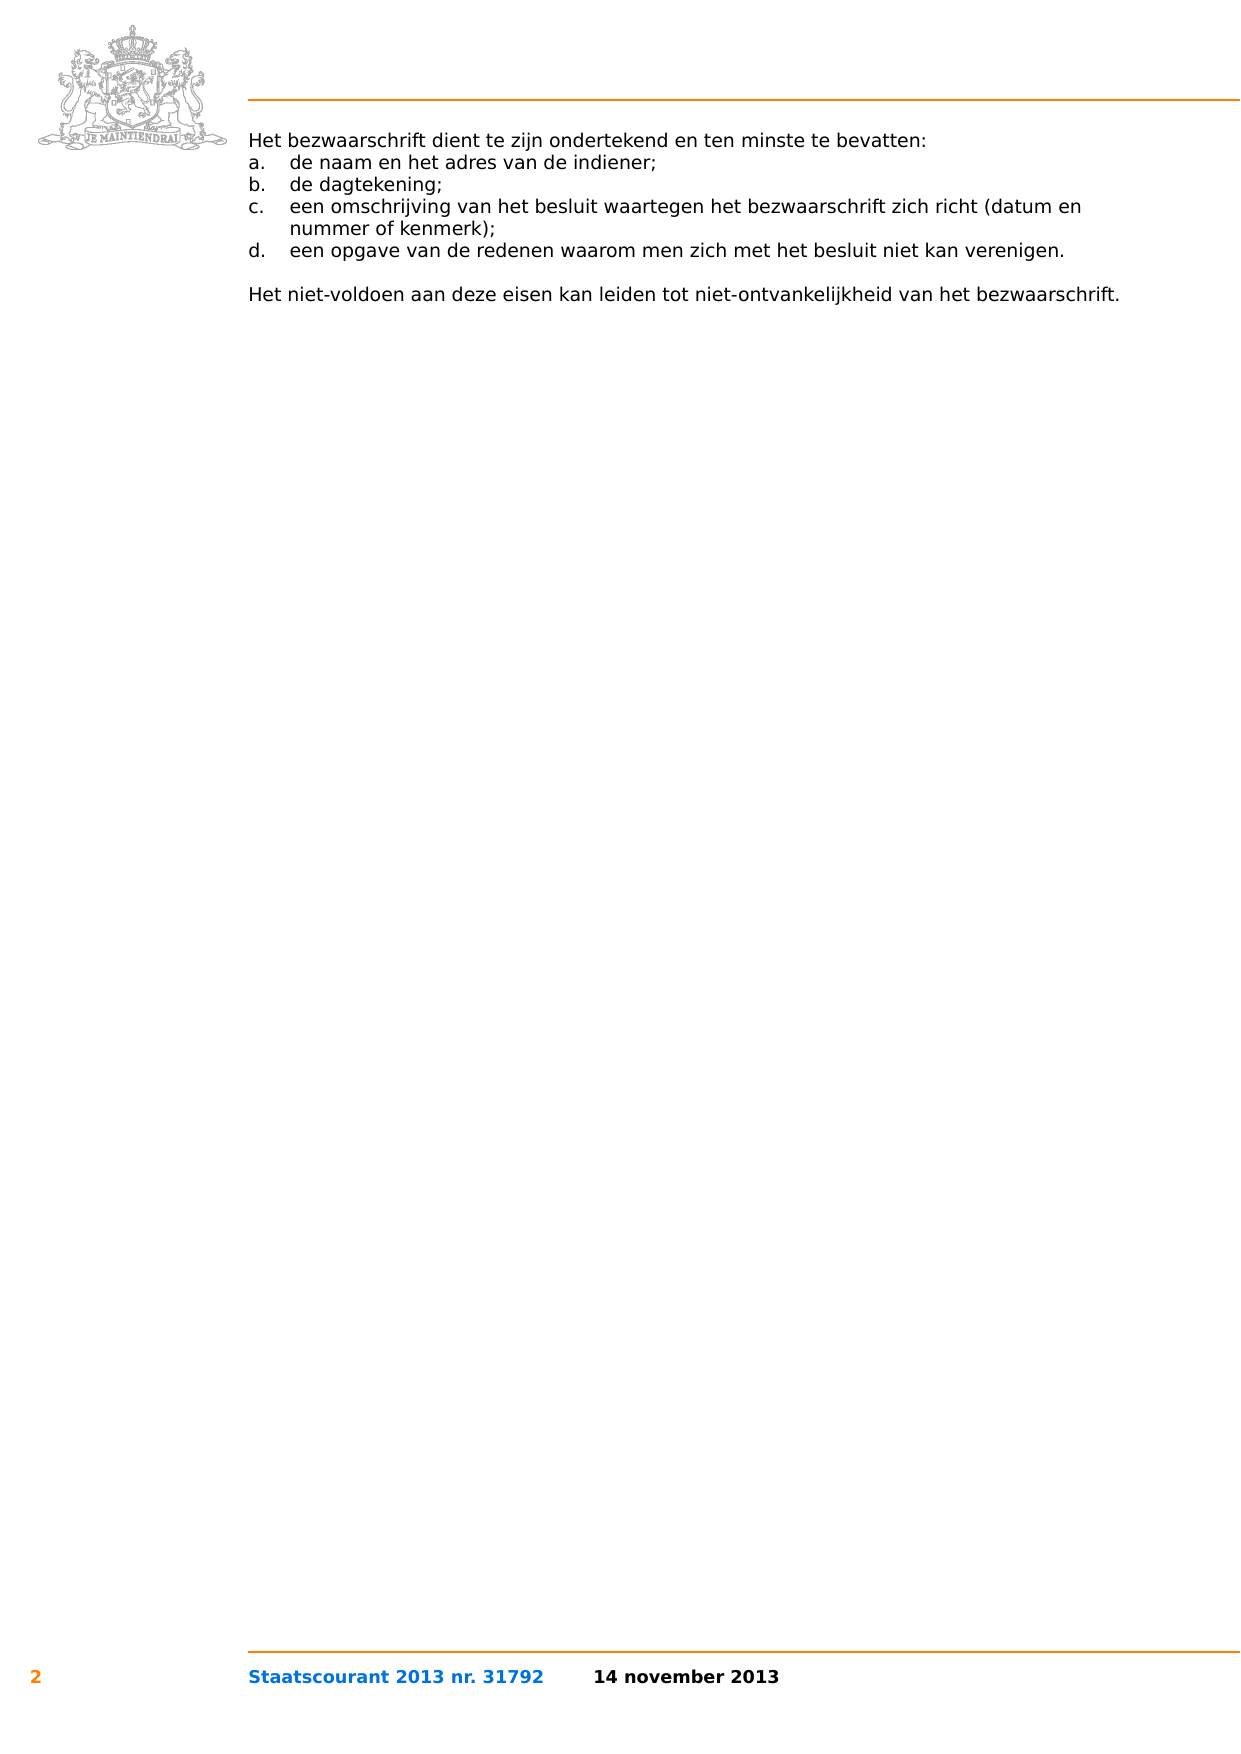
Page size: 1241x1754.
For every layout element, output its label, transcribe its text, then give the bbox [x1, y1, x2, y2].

text b. de dagtekening; [248, 174, 1163, 196]
text Het bezwaarschrift dient te zijn ondertekend en ten minste te bevatten: [248, 130, 1163, 152]
text c. een omschrijving van het besluit waartegen het bezwaarschrift zich richt (datum en nummer of kenmerk); [248, 196, 1163, 240]
picture [38, 25, 227, 150]
text a. de naam en het adres van de indiener; [248, 152, 1163, 174]
text d. een opgave van de redenen waarom men zich met het besluit niet kan verenigen. [248, 240, 1163, 262]
text Het niet-voldoen aan deze eisen kan leiden tot niet-ontvankelijkheid van het bezwaarschrift. [248, 284, 1163, 306]
